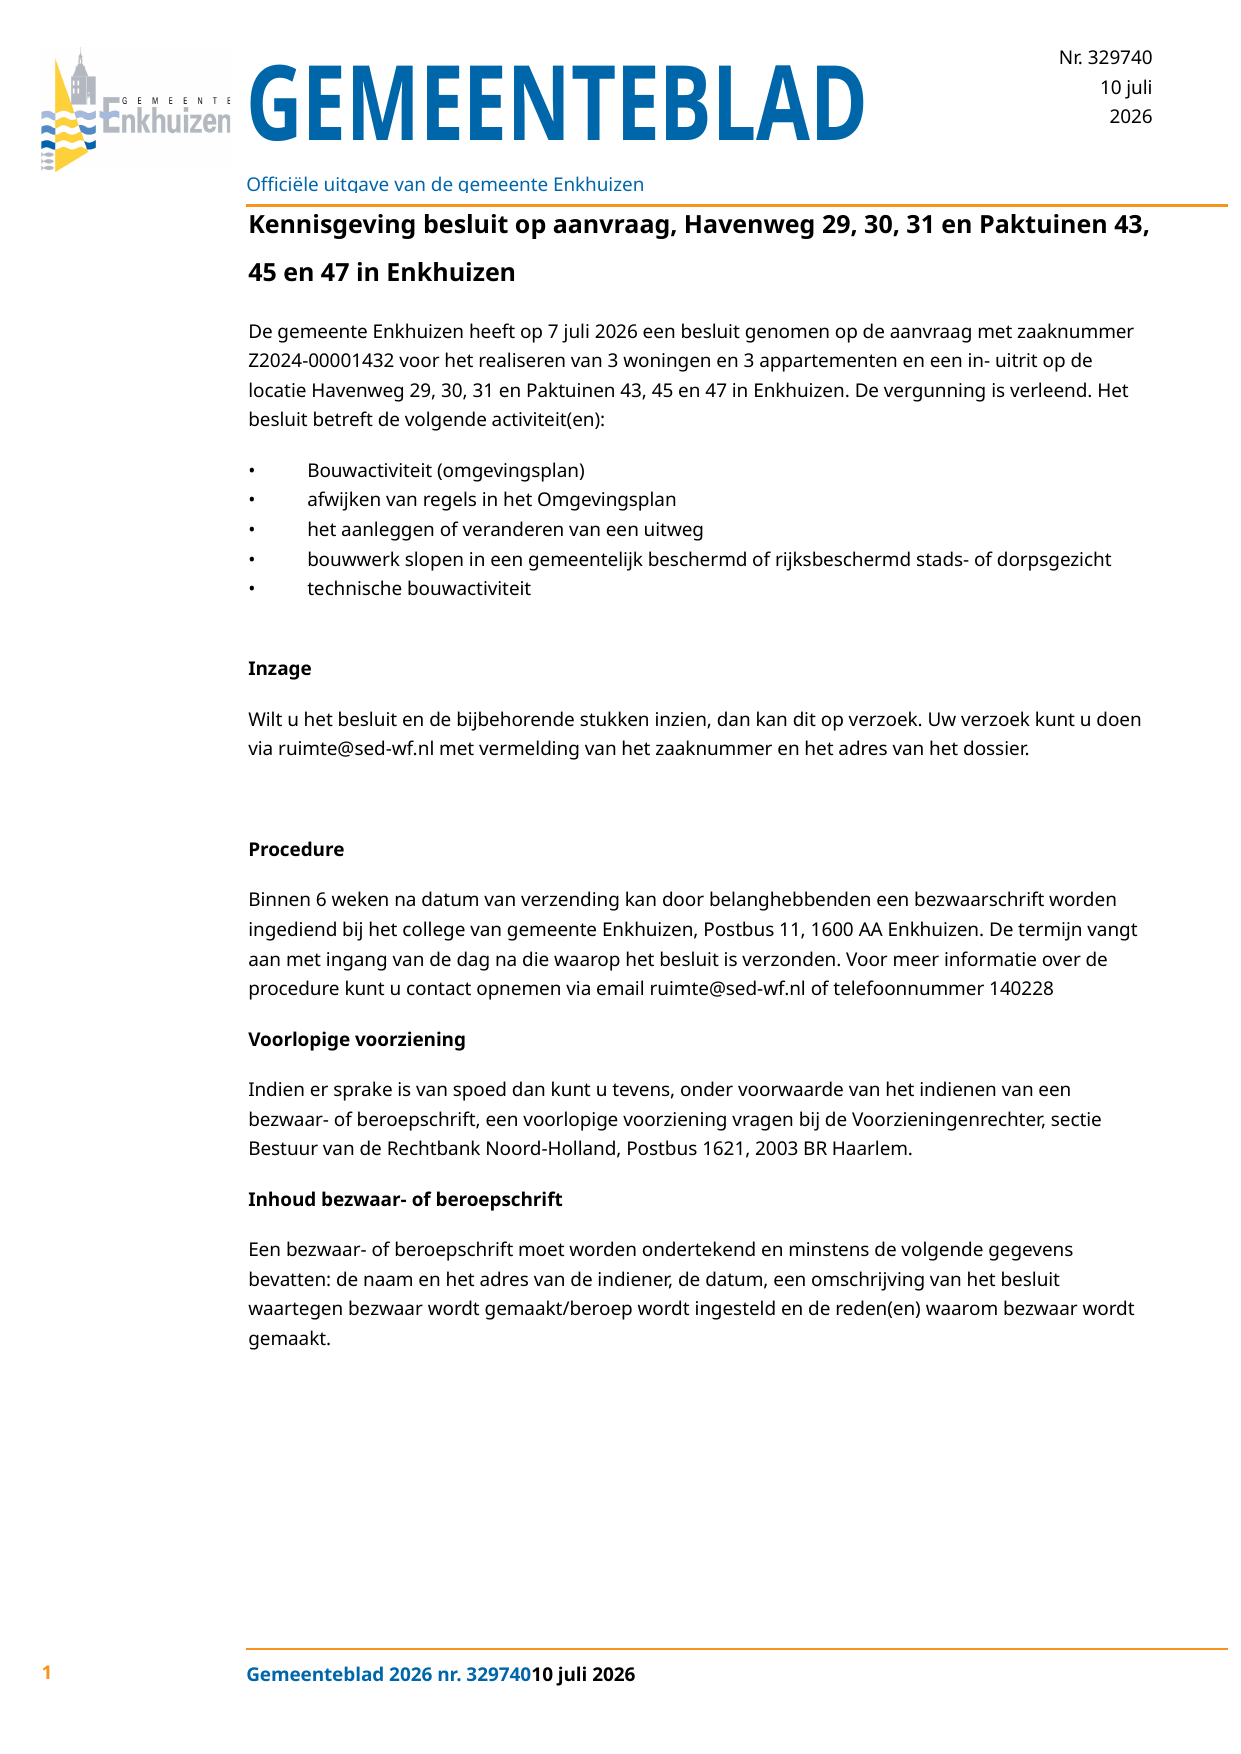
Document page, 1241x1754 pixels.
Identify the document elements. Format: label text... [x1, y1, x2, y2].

list afwijken van regels in het Omgevingsplan [248, 487, 1152, 512]
text Inzage [248, 655, 1152, 681]
text Kennisgeving besluit op aanvraag, Havenweg 29, 30, 31 en Paktuinen 43, 45 en 47 in Enkhuizen [248, 207, 1152, 288]
list technische bouwactiviteit [248, 575, 1152, 601]
text Inhoud bezwaar- of beroepschrift [248, 1186, 1152, 1212]
text De gemeente Enkhuizen heeft op 7 juli 2026 een besluit genomen op de aanvraag met zaaknummer Z2024-00001432 voor het realiseren van 3 woningen en 3 appartementen en een in- uitrit op de locatie Havenweg 29, 30, 31 en Paktuinen 43, 45 en 47 in Enkhuizen. De vergunning is verleend. Het besluit betreft de volgende activiteit(en): [248, 318, 1152, 432]
list het aanleggen of veranderen van een uitweg [248, 516, 1152, 542]
picture [41, 47, 231, 172]
list bouwwerk slopen in een gemeentelijk beschermd of rijksbeschermd stads- of dorpsgezicht [248, 546, 1152, 572]
text Procedure [248, 836, 1152, 862]
text Indien er sprake is van spoed dan kunt u tevens, onder voorwaarde van het indienen van een bezwaar- of beroepschrift, een voorlopige voorziening vragen bij de Voorzieningenrechter, sectie Bestuur van de Rechtbank Noord-Holland, Postbus 1621, 2003 BR Haarlem. [248, 1076, 1152, 1161]
list Bouwactiviteit (omgevingsplan) [248, 457, 1152, 483]
text Voorlopige voorziening [248, 1026, 1152, 1052]
text Binnen 6 weken na datum van verzending kan door belanghebbenden een bezwaarschrift worden ingediend bij het college van gemeente Enkhuizen, Postbus 11, 1600 AA Enkhuizen. De termijn vangt aan met ingang van de dag na die waarop het besluit is verzonden. Voor meer informatie over de procedure kunt u contact opnemen via email ruimte@sed-wf.nl of telefoonnummer 140228 [248, 887, 1152, 1001]
text Wilt u het besluit en de bijbehorende stukken inzien, dan kan dit op verzoek. Uw verzoek kunt u doen via ruimte@sed-wf.nl met vermelding van het zaaknummer en het adres van het dossier. [248, 706, 1152, 761]
text Een bezwaar- of beroepschrift moet worden ondertekend en minstens de volgende gegevens bevatten: de naam en het adres van de indiener, de datum, een omschrijving van het besluit waartegen bezwaar wordt gemaakt/beroep wordt ingesteld en de reden(en) waarom bezwaar wordt gemaakt. [248, 1236, 1152, 1351]
